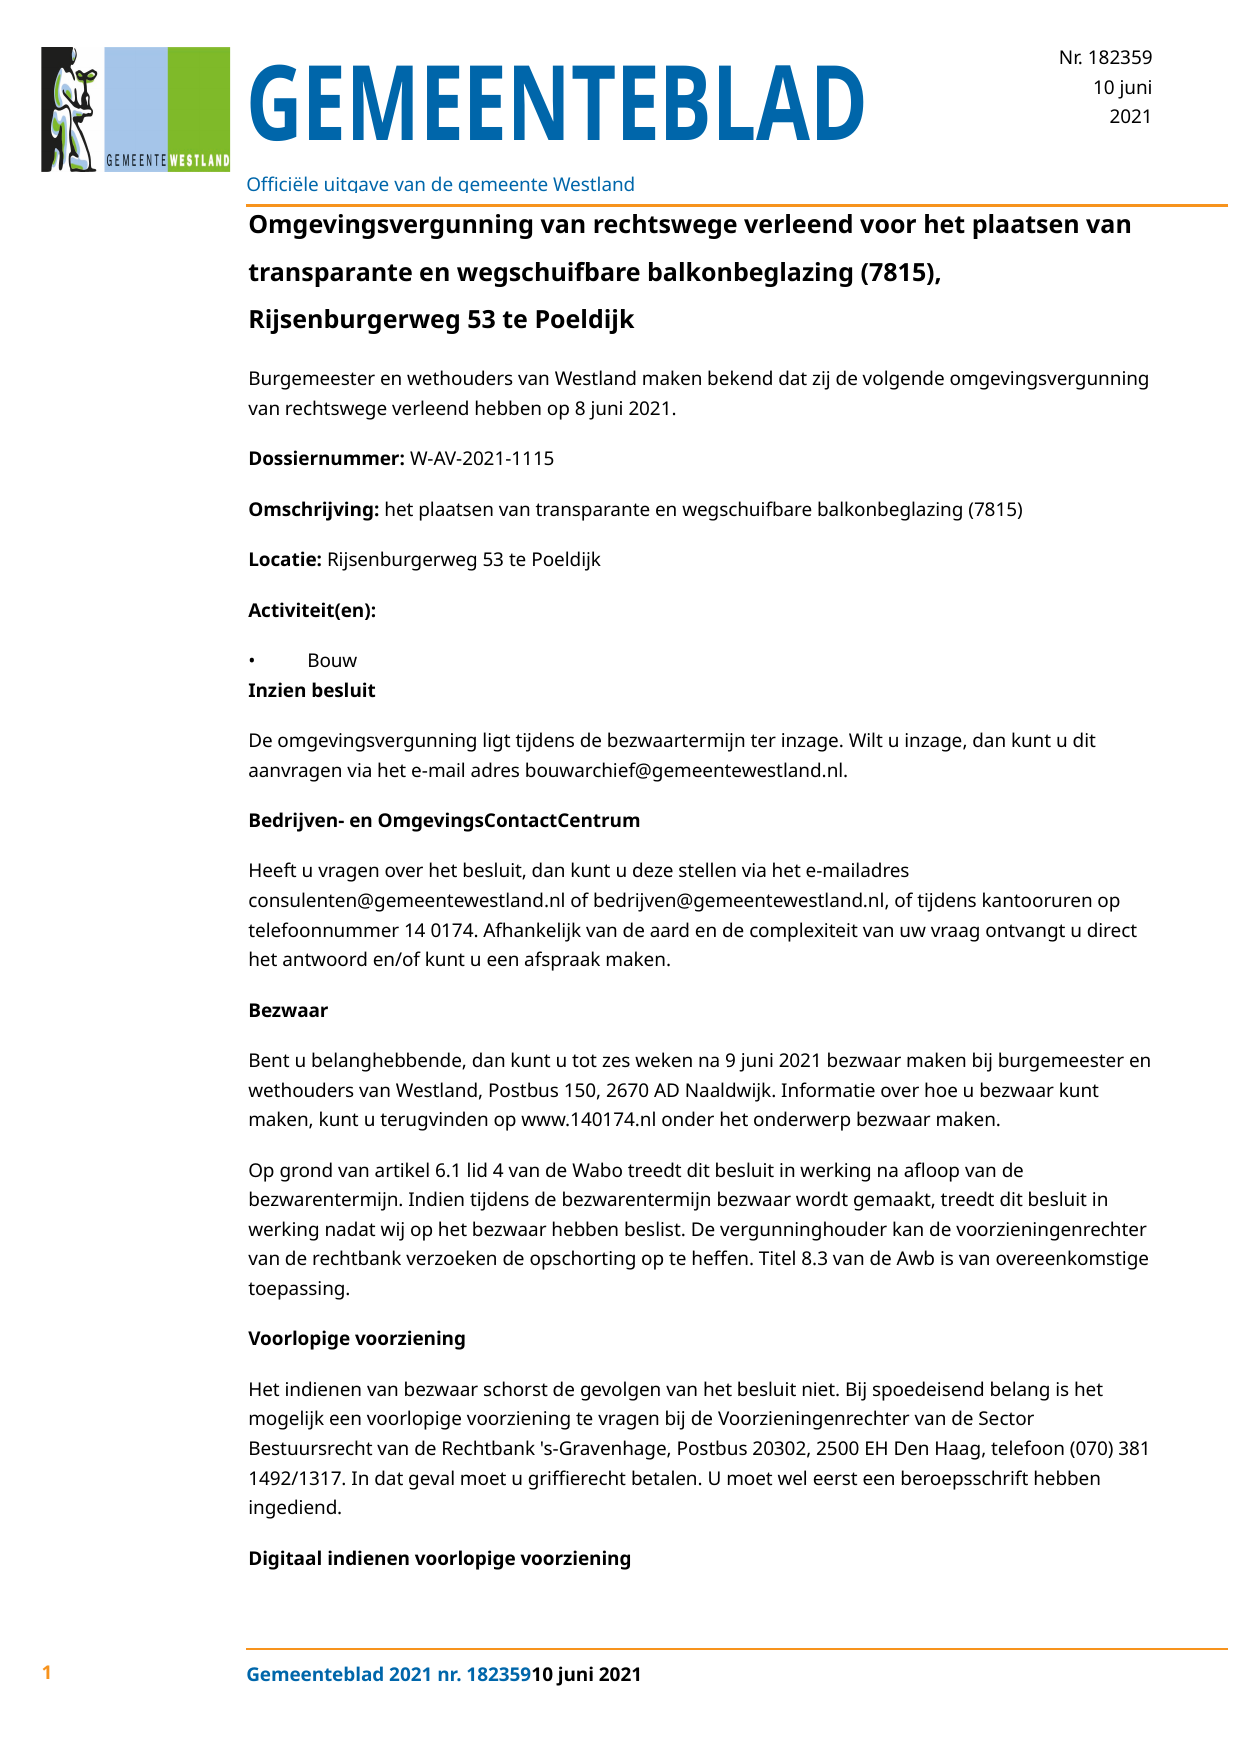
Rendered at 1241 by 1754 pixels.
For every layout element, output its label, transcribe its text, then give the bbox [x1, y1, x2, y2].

text Het indienen van bezwaar schorst de gevolgen van het besluit niet. Bij spoedeisend belang is het mogelijk een voorlopige voorziening te vragen bij de Voorzieningenrechter van de Sector Bestuursrecht van de Rechtbank 's-Gravenhage, Postbus 20302, 2500 EH Den Haag, telefoon (070) 381 1492/1317. In dat geval moet u griffierecht betalen. U moet wel eerst een beroepsschrift hebben ingediend. [248, 1376, 1152, 1520]
text Op grond van artikel 6.1 lid 4 van de Wabo treedt dit besluit in werking na afloop van de bezwarentermijn. Indien tijdens de bezwarentermijn bezwaar wordt gemaakt, treedt dit besluit in werking nadat wij op het bezwaar hebben beslist. De vergunninghouder kan de voorzieningenrechter van de rechtbank verzoeken de opschorting op te heffen. Titel 8.3 van de Awb is van overeenkomstige toepassing. [248, 1157, 1152, 1301]
text Omgevingsvergunning van rechtswege verleend voor het plaatsen van transparante en wegschuifbare balkonbeglazing (7815), Rijsenburgerweg 53 te Poeldijk [248, 207, 1152, 336]
list Bouw [248, 647, 1152, 673]
text Inzien besluit [248, 677, 1152, 702]
text Digitaal indienen voorlopige voorziening [248, 1545, 1152, 1570]
text Heeft u vragen over het besluit, dan kunt u deze stellen via het e-mailadres consulenten@gemeentewestland.nl of bedrijven@gemeentewestland.nl, of tijdens kantooruren op telefoonnummer 14 0174. Afhankelijk van de aard en de complexiteit van uw vraag ontvangt u direct het antwoord en/of kunt u een afspraak maken. [248, 858, 1152, 972]
picture [41, 47, 231, 172]
text Dossiernummer: W-AV-2021-1115 [248, 446, 1152, 471]
text Bent u belanghebbende, dan kunt u tot zes weken na 9 juni 2021 bezwaar maken bij burgemeester en wethouders van Westland, Postbus 150, 2670 AD Naaldwijk. Informatie over hoe u bezwaar kunt maken, kunt u terugvinden op www.140174.nl onder het onderwerp bezwaar maken. [248, 1047, 1152, 1132]
text Omschrijving: het plaatsen van transparante en wegschuifbare balkonbeglazing (7815) [248, 496, 1152, 522]
text Bedrijven- en OmgevingsContactCentrum [248, 807, 1152, 833]
text De omgevingsvergunning ligt tijdens de bezwaartermijn ter inzage. Wilt u inzage, dan kunt u dit aanvragen via het e-mail adres bouwarchief@gemeentewestland.nl. [248, 727, 1152, 782]
text Bezwaar [248, 997, 1152, 1022]
text Locatie: Rijsenburgerweg 53 te Poeldijk [248, 546, 1152, 572]
text Activiteit(en): [248, 597, 1152, 622]
text Burgemeester en wethouders van Westland maken bekend dat zij de volgende omgevingsvergunning van rechtswege verleend hebben op 8 juni 2021. [248, 366, 1152, 421]
text Voorlopige voorziening [248, 1326, 1152, 1351]
